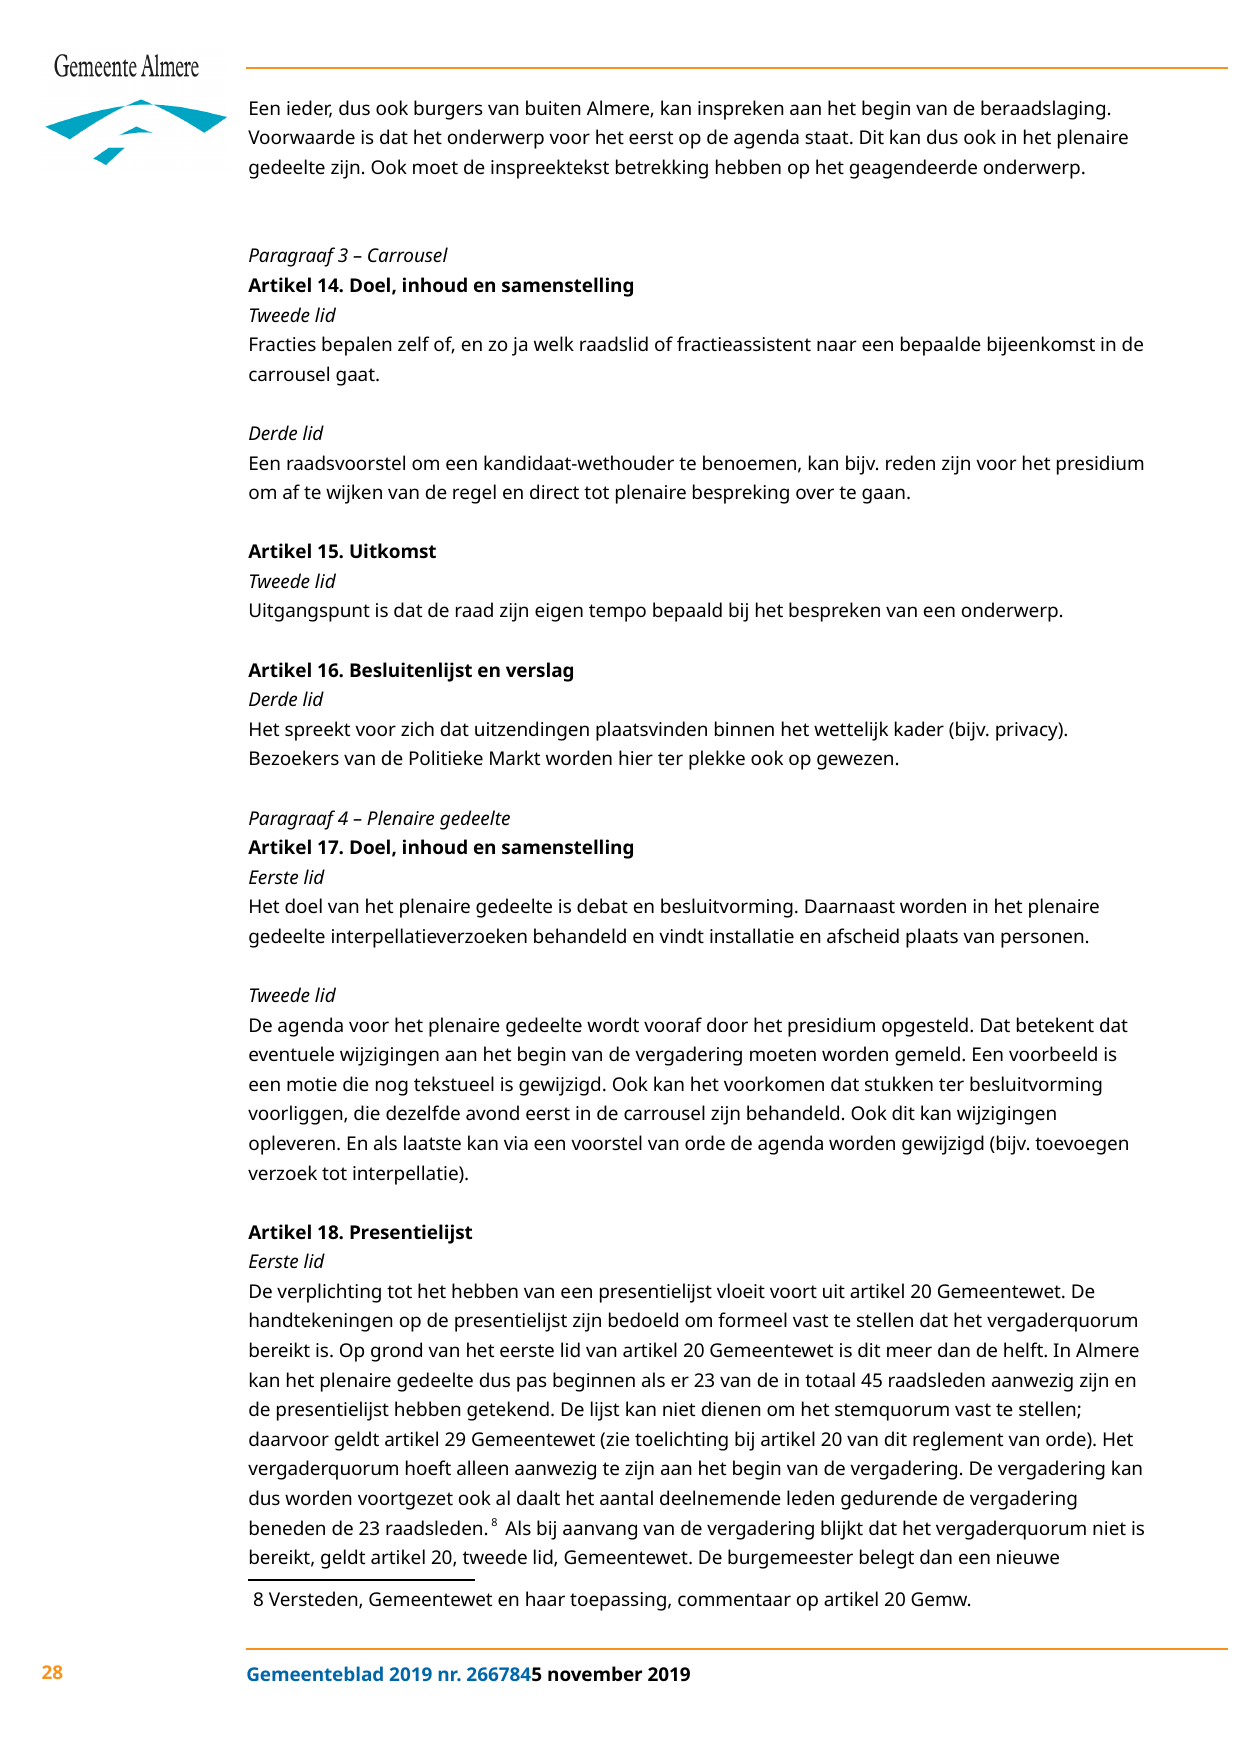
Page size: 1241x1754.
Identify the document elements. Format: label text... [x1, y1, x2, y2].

text Eerste lid [248, 1248, 1152, 1274]
text Artikel 14. Doel, inhoud en samenstelling [248, 272, 1152, 298]
text Paragraaf 3 – Carrousel [248, 243, 1152, 268]
text Het spreekt voor zich dat uitzendingen plaatsvinden binnen het wettelijk kader (bijv. privacy). Bezoekers van de Politieke Markt worden hier ter plekke ook op gewezen. [248, 716, 1152, 771]
text Fracties bepalen zelf of, en zo ja welk raadslid of fractieassistent naar een bepaalde bijeenkomst in de carrousel gaat. [248, 331, 1152, 387]
text Eerste lid [248, 864, 1152, 890]
text Artikel 18. Presentielijst [248, 1219, 1152, 1245]
text Paragraaf 4 – Plenaire gedeelte [248, 805, 1152, 831]
text Derde lid [248, 686, 1152, 712]
text Artikel 17. Doel, inhoud en samenstelling [248, 834, 1152, 860]
text Tweede lid [248, 982, 1152, 1008]
text Artikel 16. Besluitenlijst en verslag [248, 657, 1152, 683]
text Uitgangspunt is dat de raad zijn eigen tempo bepaald bij het bespreken van een onderwerp. [248, 598, 1152, 623]
picture [41, 47, 231, 172]
text De agenda voor het plenaire gedeelte wordt vooraf door het presidium opgesteld. Dat betekent dat eventuele wijzigingen aan het begin van de vergadering moeten worden gemeld. Een voorbeeld is een motie die nog tekstueel is gewijzigd. Ook kan het voorkomen dat stukken ter besluitvorming voorliggen, die dezelfde avond eerst in de carrousel zijn behandeld. Ook dit kan wijzigingen opleveren. En als laatste kan via een voorstel van orde de agenda worden gewijzigd (bijv. toevoegen verzoek tot interpellatie). [248, 1012, 1152, 1186]
text Tweede lid [248, 568, 1152, 594]
text Een ieder, dus ook burgers van buiten Almere, kan inspreken aan het begin van de beraadslaging. Voorwaarde is dat het onderwerp voor het eerst op de agenda staat. Dit kan dus ook in het plenaire gedeelte zijn. Ook moet de inspreektekst betrekking hebben op het geagendeerde onderwerp. [248, 95, 1152, 180]
text Het doel van het plenaire gedeelte is debat en besluitvorming. Daarnaast worden in het plenaire gedeelte interpellatieverzoeken behandeld en vindt installatie en afscheid plaats van personen. [248, 893, 1152, 949]
text Tweede lid [248, 302, 1152, 328]
text De verplichting tot het hebben van een presentielijst vloeit voort uit artikel 20 Gemeentewet. De handtekeningen op de presentielijst zijn bedoeld om formeel vast te stellen dat het vergaderquorum bereikt is. Op grond van het eerste lid van artikel 20 Gemeentewet is dit meer dan de helft. In Almere kan het plenaire gedeelte dus pas beginnen als er 23 van de in totaal 45 raadsleden aanwezig zijn en de presentielijst hebben getekend. De lijst kan niet dienen om het stemquorum vast te stellen; daarvoor geldt artikel 29 Gemeentewet (zie toelichting bij artikel 20 van dit reglement van orde). Het vergaderquorum hoeft alleen aanwezig te zijn aan het begin van de vergadering. De vergadering kan dus worden voortgezet ook al daalt het aantal deelnemende leden gedurende de vergadering beneden de 23 raadsleden. Als bij aanvang van de vergadering blijkt dat het vergaderquorum niet is bereikt, geldt artikel 20, tweede lid, Gemeentewet. De burgemeester belegt dan een nieuwe [248, 1278, 1152, 1570]
text Een raadsvoorstel om een kandidaat-wethouder te benoemen, kan bijv. reden zijn voor het presidium om af te wijken van de regel en direct tot plenaire bespreking over te gaan. [248, 450, 1152, 505]
text Versteden, Gemeentewet en haar toepassing, commentaar op artikel 20 Gemw. [248, 1586, 1152, 1612]
text Derde lid [248, 420, 1152, 446]
text Artikel 15. Uitkomst [248, 538, 1152, 564]
